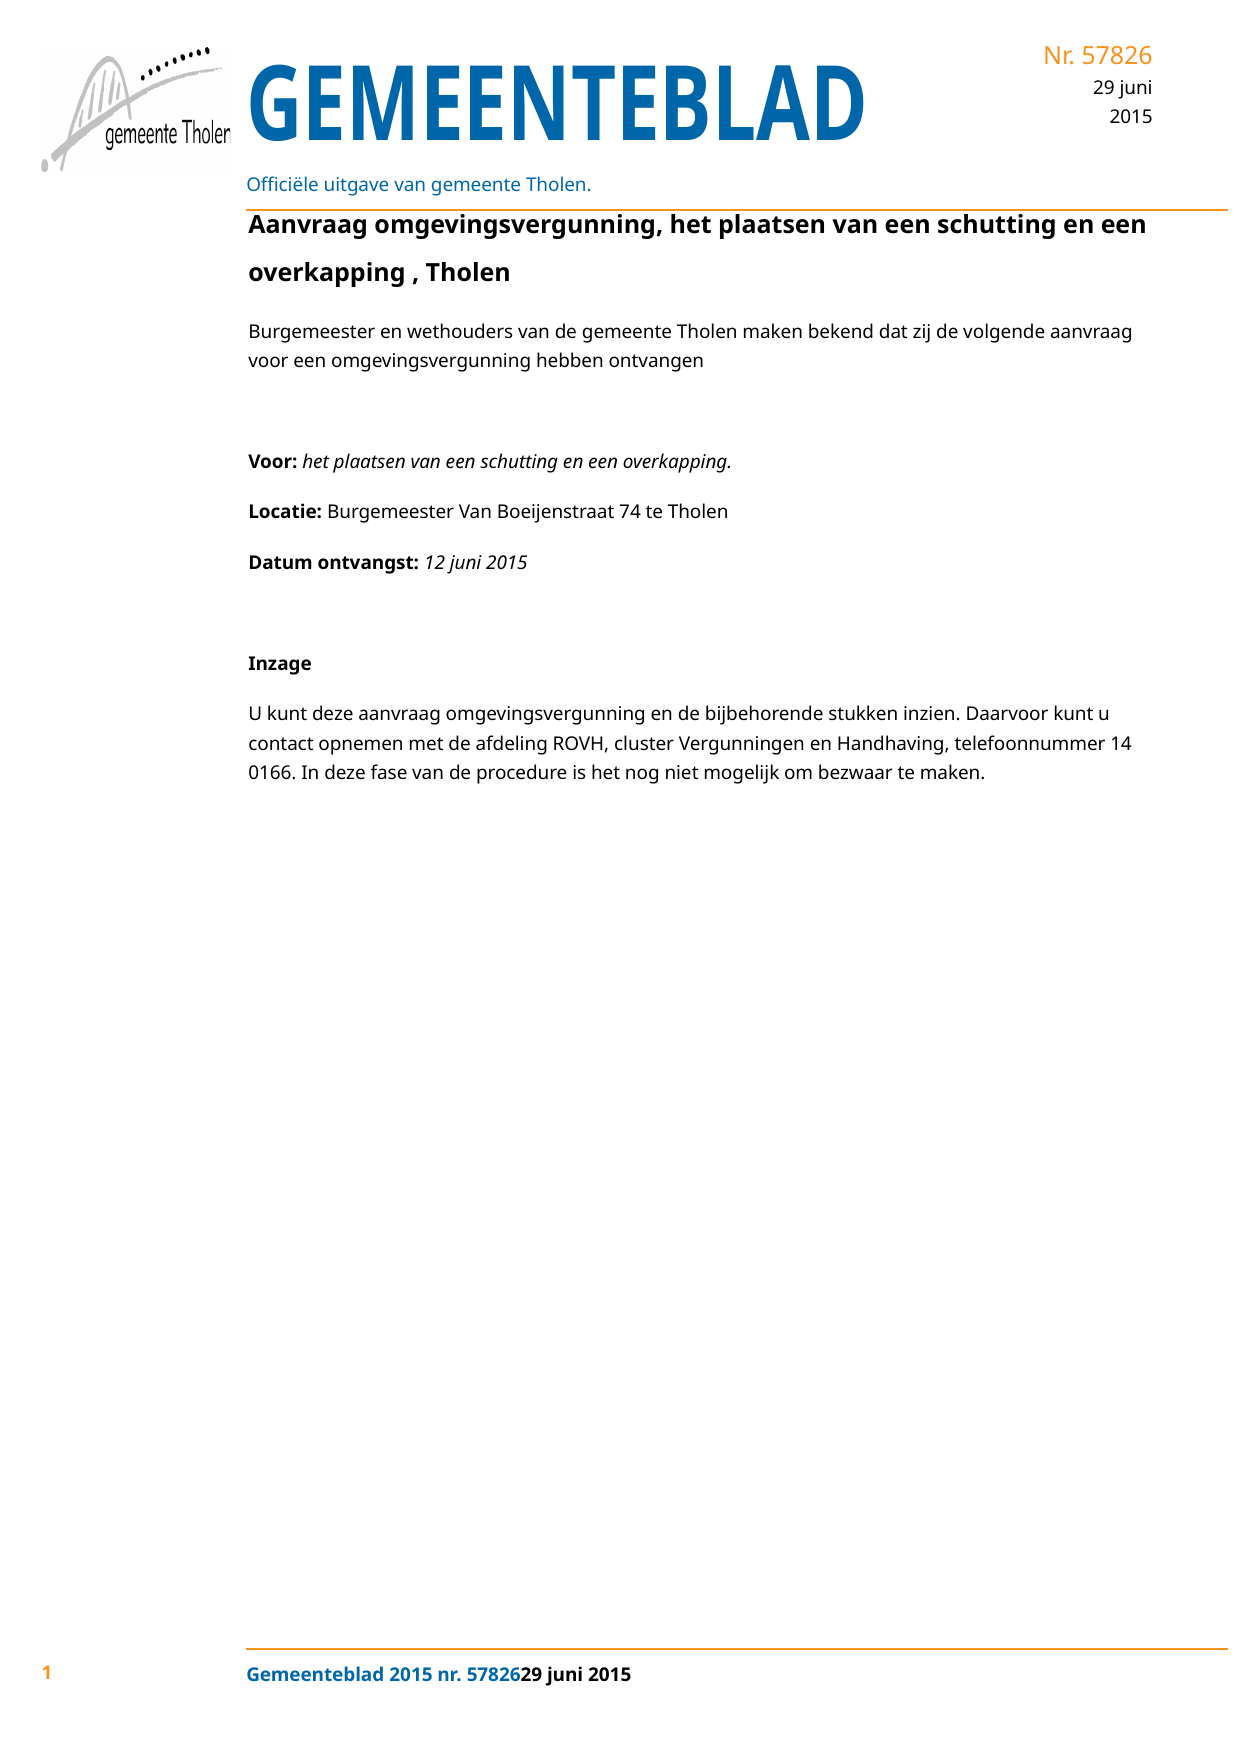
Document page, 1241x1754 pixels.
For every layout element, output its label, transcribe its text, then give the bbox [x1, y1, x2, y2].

text Locatie: Burgemeester Van Boeijenstraat 74 te Tholen [248, 499, 1152, 524]
text Inzage [248, 650, 1152, 676]
text Voor: het plaatsen van een schutting en een overkapping. [248, 448, 1152, 474]
text Datum ontvangst: 12 juni 2015 [248, 549, 1152, 575]
text Burgemeester en wethouders van de gemeente Tholen maken bekend dat zij de volgende aanvraag voor een omgevingsvergunning hebben ontvangen [248, 318, 1152, 373]
text Aanvraag omgevingsvergunning, het plaatsen van een schutting en een overkapping , Tholen [248, 211, 1152, 288]
picture [41, 47, 231, 172]
text U kunt deze aanvraag omgevingsvergunning en de bijbehorende stukken inzien. Daarvoor kunt u contact opnemen met de afdeling ROVH, cluster Vergunningen en Handhaving, telefoonnummer 14 0166. In deze fase van de procedure is het nog niet mogelijk om bezwaar te maken. [248, 700, 1152, 785]
